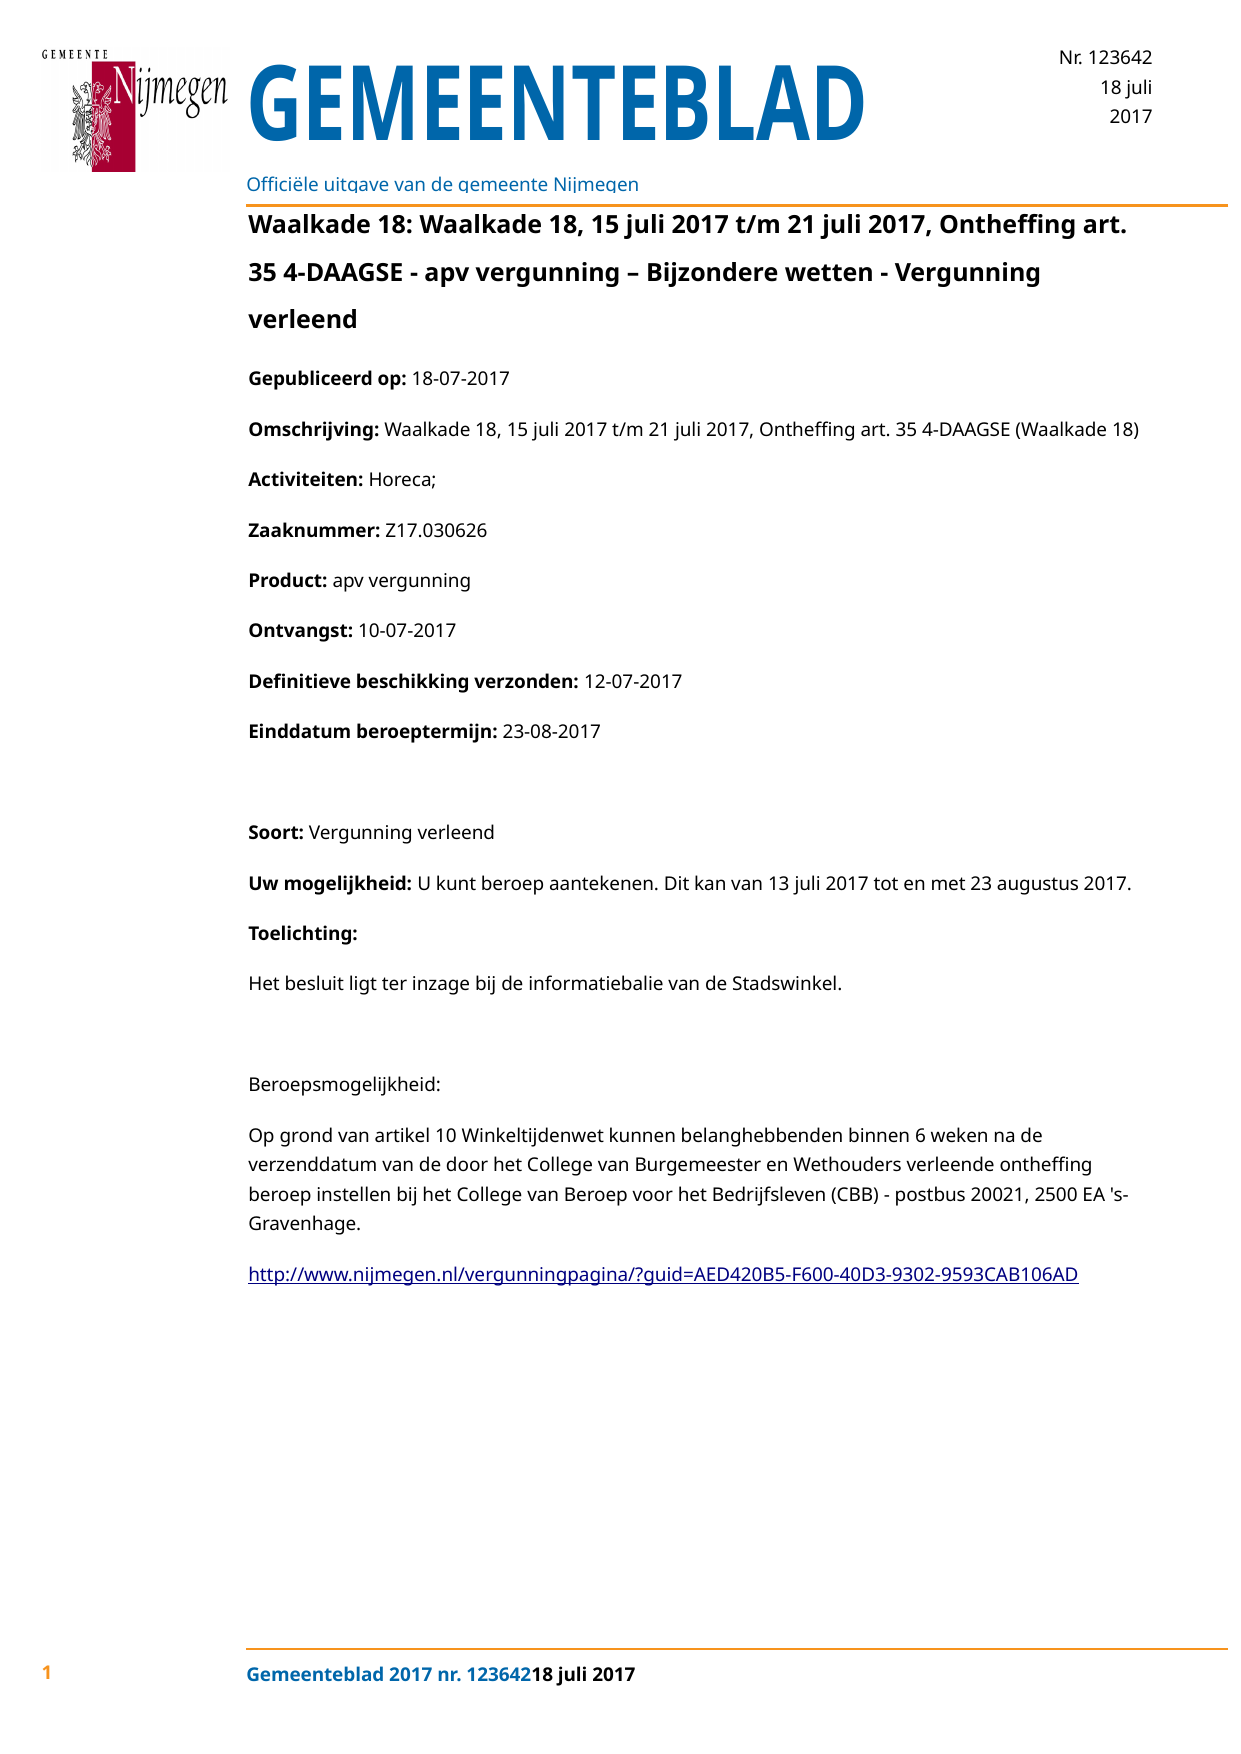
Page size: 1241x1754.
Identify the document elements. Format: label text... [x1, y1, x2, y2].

text Beroepsmogelijkheid: [248, 1071, 1152, 1097]
text Waalkade 18: Waalkade 18, 15 juli 2017 t/m 21 juli 2017, Ontheffing art. 35 4-DAAGSE - apv vergunning – Bijzondere wetten - Vergunning verleend [248, 207, 1152, 336]
text Ontvangst: 10-07-2017 [248, 618, 1152, 643]
text Definitieve beschikking verzonden: 12-07-2017 [248, 668, 1152, 694]
text Zaaknummer: Z17.030626 [248, 517, 1152, 542]
text Op grond van artikel 10 Winkeltijdenwet kunnen belanghebbenden binnen 6 weken na de verzenddatum van de door het College van Burgemeester en Wethouders verleende ontheffing beroep instellen bij het College van Beroep voor het Bedrijfsleven (CBB) - postbus 20021, 2500 EA 's-Gravenhage. [248, 1122, 1152, 1236]
text Uw mogelijkheid: U kunt beroep aantekenen. Dit kan van 13 juli 2017 tot en met 23 augustus 2017. [248, 870, 1152, 895]
text Activiteiten: Horeca; [248, 466, 1152, 492]
text http://www.nijmegen.nl/vergunningpagina/?guid=AED420B5-F600-40D3-9302-9593CAB106AD [248, 1261, 1152, 1287]
text Product: apv vergunning [248, 567, 1152, 593]
text Soort: Vergunning verleend [248, 819, 1152, 845]
picture [41, 47, 231, 172]
text Einddatum beroeptermijn: 23-08-2017 [248, 718, 1152, 744]
text Het besluit ligt ter inzage bij de informatiebalie van de Stadswinkel. [248, 971, 1152, 996]
text Gepubliceerd op: 18-07-2017 [248, 366, 1152, 391]
text Omschrijving: Waalkade 18, 15 juli 2017 t/m 21 juli 2017, Ontheffing art. 35 4-DAAGSE (Waalkade 18) [248, 416, 1152, 442]
text Toelichting: [248, 920, 1152, 946]
